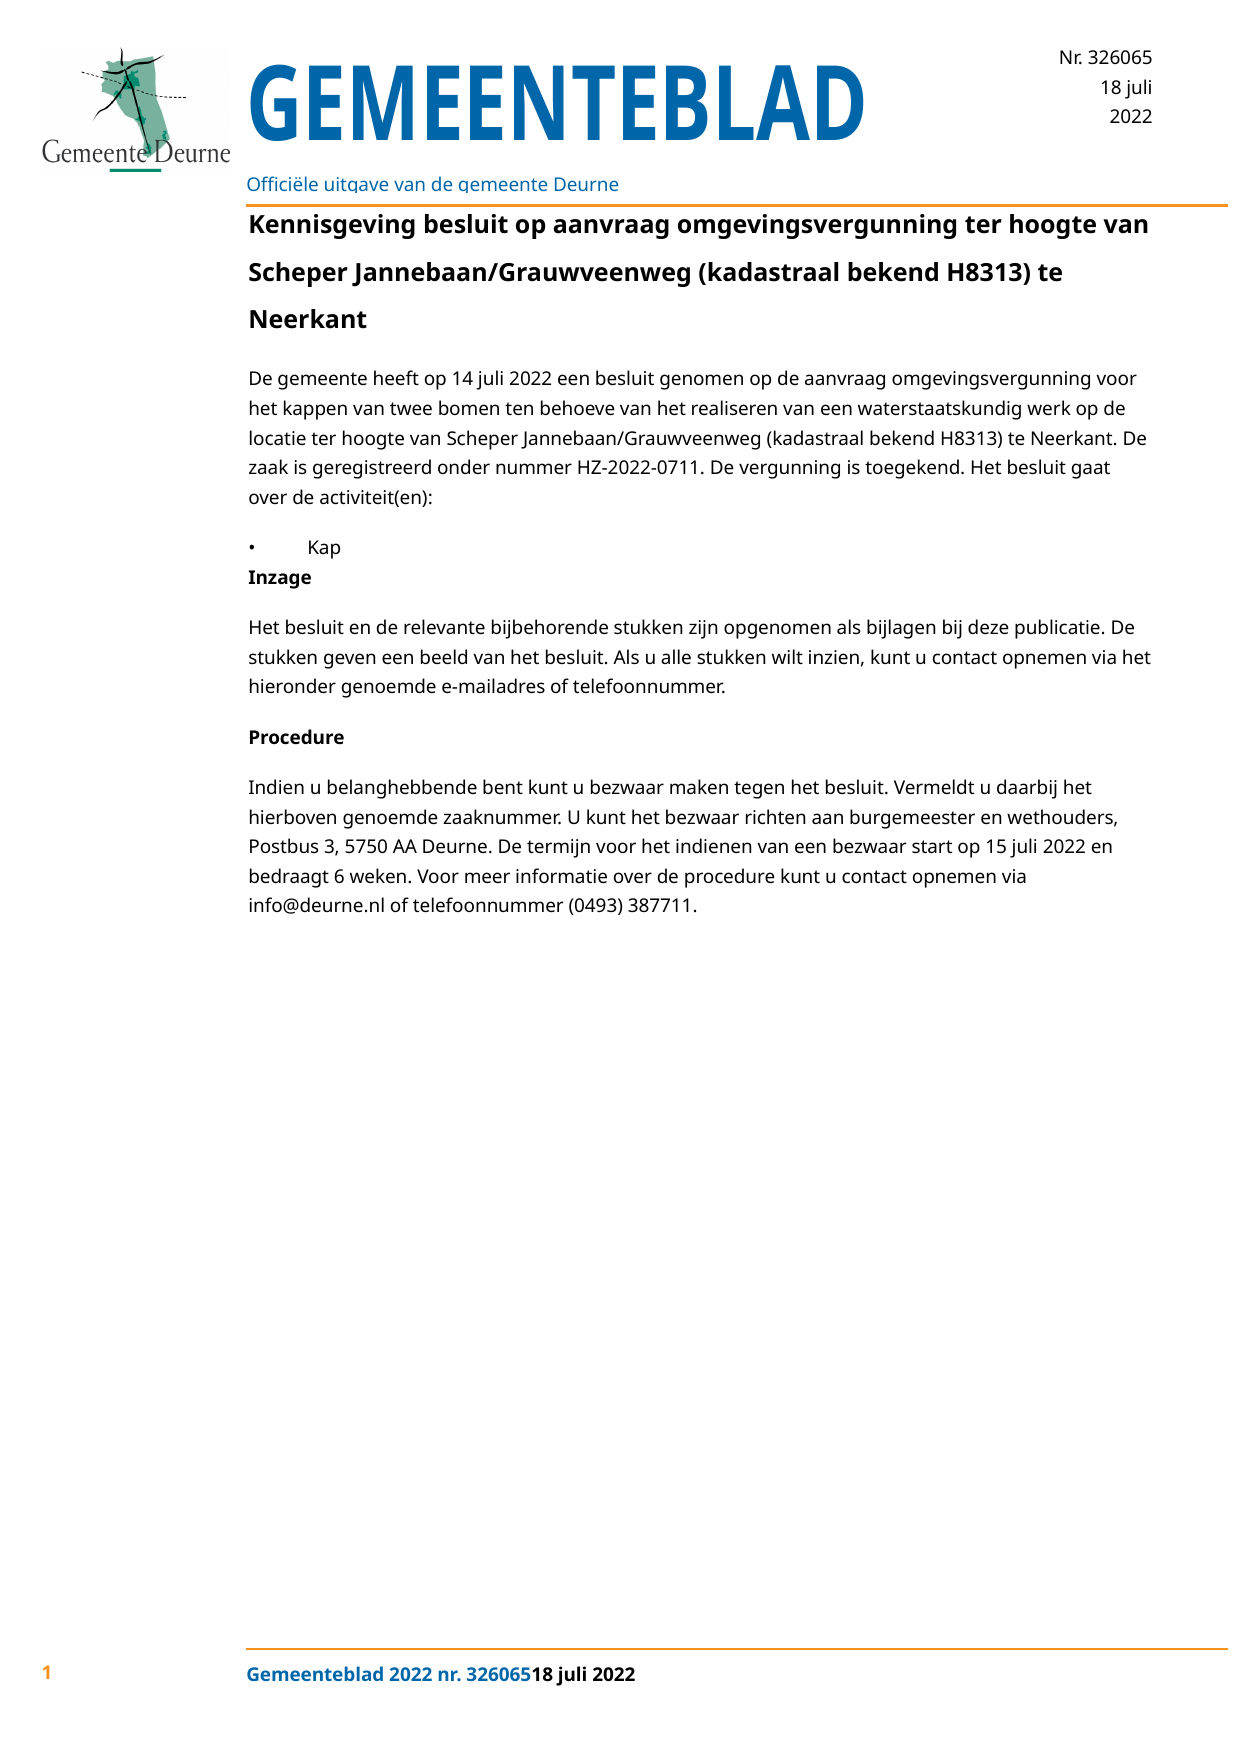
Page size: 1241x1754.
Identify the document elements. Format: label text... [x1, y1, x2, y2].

text De gemeente heeft op 14 juli 2022 een besluit genomen op de aanvraag omgevingsvergunning voor het kappen van twee bomen ten behoeve van het realiseren van een waterstaatskundig werk op de locatie ter hoogte van Scheper Jannebaan/Grauwveenweg (kadastraal bekend H8313) te Neerkant. De zaak is geregistreerd onder nummer HZ-2022-0711. De vergunning is toegekend. Het besluit gaat over de activiteit(en): [248, 366, 1152, 509]
text Kennisgeving besluit op aanvraag omgevingsvergunning ter hoogte van Scheper Jannebaan/Grauwveenweg (kadastraal bekend H8313) te Neerkant [248, 207, 1152, 336]
text Procedure [248, 724, 1152, 749]
text Indien u belanghebbende bent kunt u bezwaar maken tegen het besluit. Vermeldt u daarbij het hierboven genoemde zaaknummer. U kunt het bezwaar richten aan burgemeester en wethouders, Postbus 3, 5750 AA Deurne. De termijn voor het indienen van een bezwaar start op 15 juli 2022 en bedraagt 6 weken. Voor meer informatie over de procedure kunt u contact opnemen via info@deurne.nl of telefoonnummer (0493) 387711. [248, 774, 1152, 918]
text Inzage [248, 564, 1152, 589]
text Het besluit en de relevante bijbehorende stukken zijn opgenomen als bijlagen bij deze publicatie. De stukken geven een beeld van het besluit. Als u alle stukken wilt inzien, kunt u contact opnemen via het hieronder genoemde e-mailadres of telefoonnummer. [248, 614, 1152, 699]
list Kap [248, 534, 1152, 560]
picture [41, 47, 231, 172]
